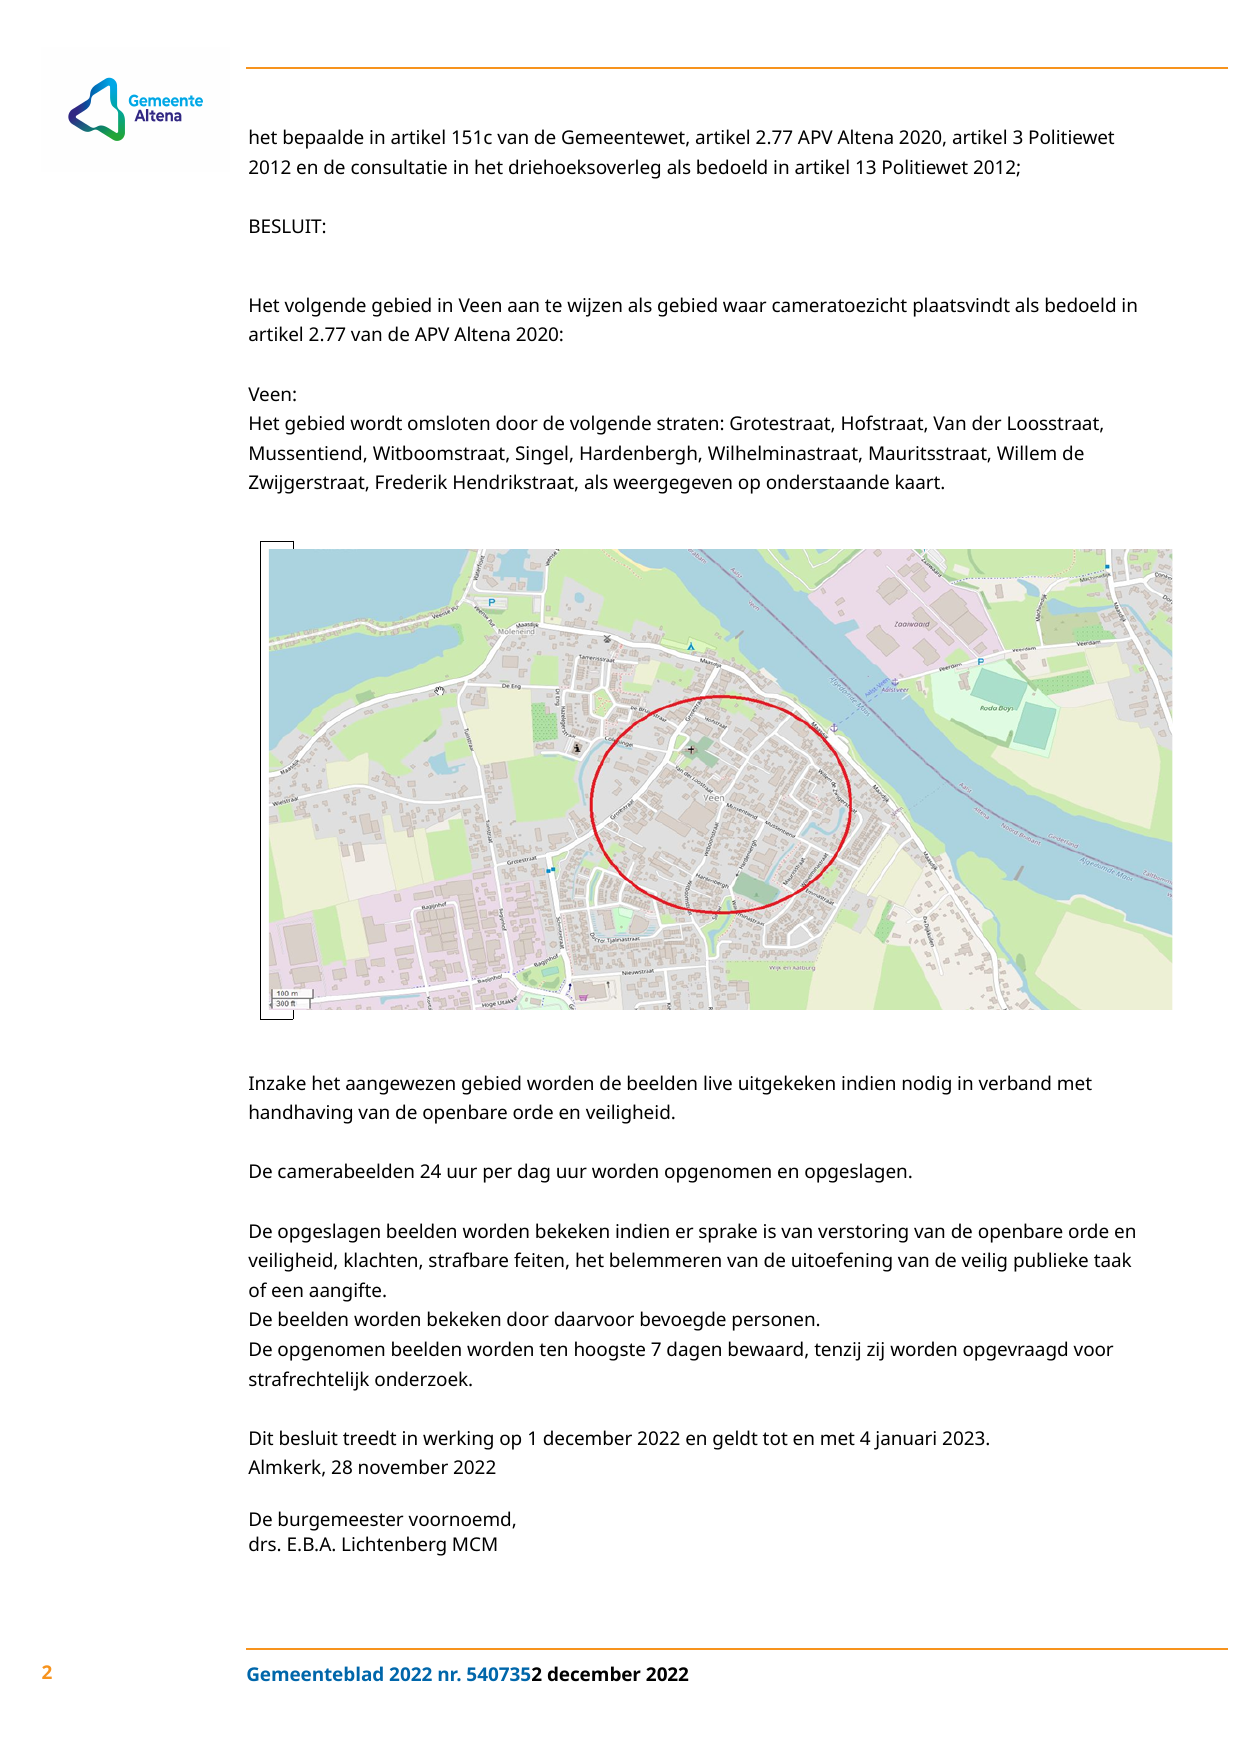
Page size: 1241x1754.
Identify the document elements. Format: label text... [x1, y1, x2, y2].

text De camerabeelden 24 uur per dag uur worden opgenomen en opgeslagen. [248, 1159, 1152, 1184]
picture [268, 549, 1173, 1010]
text Veen: [248, 381, 1152, 406]
text BESLUIT: [248, 213, 1152, 239]
text drs. E.B.A. Lichtenberg MCM [248, 1532, 1152, 1557]
text Het gebied wordt omsloten door de volgende straten: Grotestraat, Hofstraat, Van der Loosstraat, Mussentiend, Witboomstraat, Singel, Hardenbergh, Wilhelminastraat, Mauritsstraat, Willem de Zwijgerstraat, Frederik Hendrikstraat, als weergegeven op onderstaande kaart. [248, 410, 1152, 495]
text De opgeslagen beelden worden bekeken indien er sprake is van verstoring van de openbare orde en veiligheid, klachten, strafbare feiten, het belemmeren van de uitoefening van de veilig publieke taak of een aangifte. [248, 1218, 1152, 1303]
picture [41, 47, 231, 172]
text Het volgende gebied in Veen aan te wijzen als gebied waar cameratoezicht plaatsvindt als bedoeld in artikel 2.77 van de APV Altena 2020: [248, 292, 1152, 347]
text Almkerk, 28 november 2022 [248, 1454, 1152, 1480]
text De beelden worden bekeken door daarvoor bevoegde personen. [248, 1307, 1152, 1332]
text De opgenomen beelden worden ten hoogste 7 dagen bewaard, tenzij zij worden opgevraagd voor strafrechtelijk onderzoek. [248, 1336, 1152, 1391]
text Dit besluit treedt in werking op 1 december 2022 en geldt tot en met 4 januari 2023. [248, 1425, 1152, 1451]
text De burgemeester voornoemd, [248, 1506, 1152, 1532]
text Inzake het aangewezen gebied worden de beelden live uitgekeken indien nodig in verband met handhaving van de openbare orde en veiligheid. [248, 1070, 1152, 1125]
text het bepaalde in artikel 151c van de Gemeentewet, artikel 2.77 APV Altena 2020, artikel 3 Politiewet 2012 en de consultatie in het driehoeksoverleg als bedoeld in artikel 13 Politiewet 2012; [248, 124, 1152, 180]
